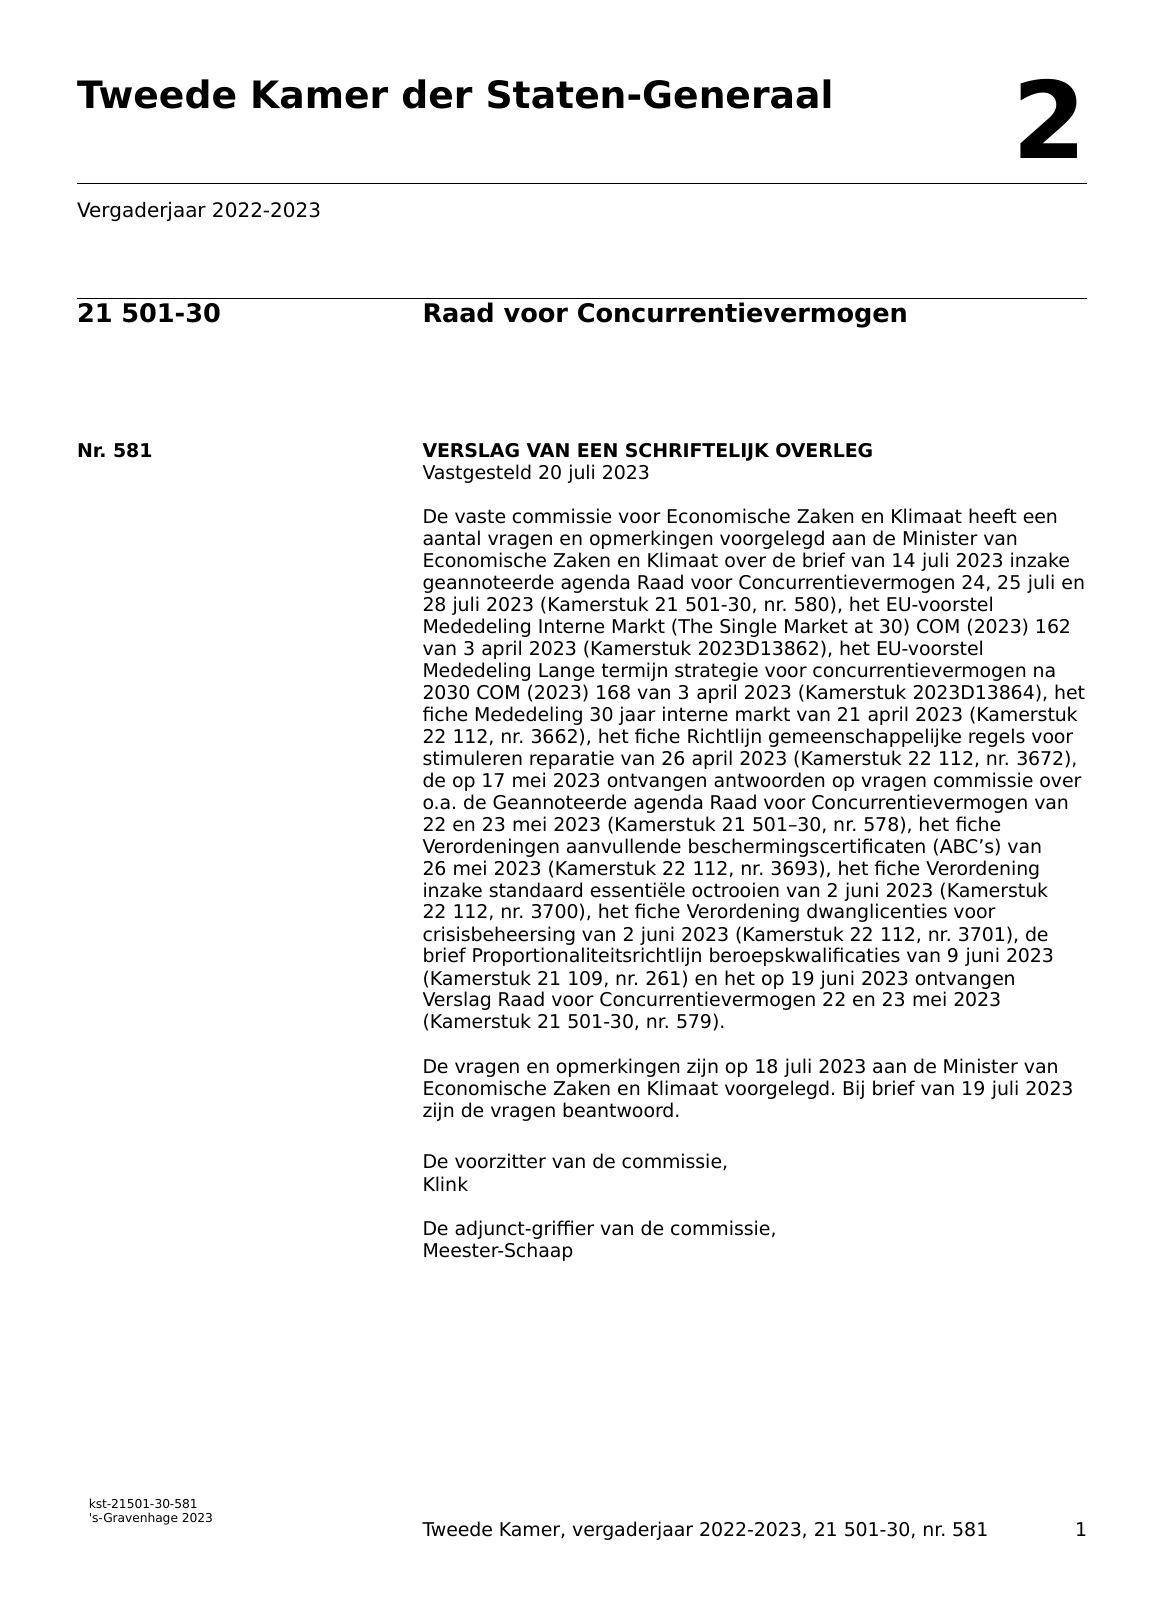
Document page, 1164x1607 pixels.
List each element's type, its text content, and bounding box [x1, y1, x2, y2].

text De vaste commissie voor Economische Zaken en Klimaat heeft een aantal vragen en opmerkingen voorgelegd aan de Minister van Economische Zaken en Klimaat over de brief van 14 juli 2023 inzake geannoteerde agenda Raad voor Concurrentievermogen 24, 25 juli en 28 juli 2023 (Kamerstuk 21 501-30, nr. 580), het EU-voorstel Mededeling Interne Markt (The Single Market at 30) COM (2023) 162 van 3 april 2023 (Kamerstuk 2023D13862), het EU-voorstel Mededeling Lange termijn strategie voor concurrentievermogen na 2030 COM (2023) 168 van 3 april 2023 (Kamerstuk 2023D13864), het fiche Mededeling 30 jaar interne markt van 21 april 2023 (Kamerstuk 22 112, nr. 3662), het fiche Richtlijn gemeenschappelijke regels voor stimuleren reparatie van 26 april 2023 (Kamerstuk 22 112, nr. 3672), de op 17 mei 2023 ontvangen antwoorden op vragen commissie over o.a. de Geannoteerde agenda Raad voor Concurrentievermogen van 22 en 23 mei 2023 (Kamerstuk 21 501–30, nr. 578), het fiche Verordeningen aanvullende beschermingscertificaten (ABC’s) van 26 mei 2023 (Kamerstuk 22 112, nr. 3693), het fiche Verordening inzake standaard essentiële octrooien van 2 juni 2023 (Kamerstuk 22 112, nr. 3700), het fiche Verordening dwanglicenties voor crisisbeheersing van 2 juni 2023 (Kamerstuk 22 112, nr. 3701), de brief Proportionaliteitsrichtlijn beroepskwalificaties van 9 juni 2023 (Kamerstuk 21 109, nr. 261) en het op 19 juni 2023 ontvangen Verslag Raad voor Concurrentievermogen 22 en 23 mei 2023 (Kamerstuk 21 501-30, nr. 579). [422, 506, 1087, 1033]
subtitle 21 501-30 Raad voor Concurrentievermogen [77, 299, 1087, 329]
subtitle Nr. 581 VERSLAG VAN EEN SCHRIFTELIJK OVERLEG [77, 440, 1087, 462]
table_header 2 [886, 59, 1087, 183]
text kst-21501-30-581 [88, 1497, 323, 1511]
text De vragen en opmerkingen zijn op 18 juli 2023 aan de Minister van Economische Zaken en Klimaat voorgelegd. Bij brief van 19 juli 2023 zijn de vragen beantwoord. [422, 1056, 1087, 1121]
text Vastgesteld 20 juli 2023 [422, 462, 1087, 484]
text De adjunct-griffier van de commissie, Meester-Schaap [422, 1218, 1087, 1262]
table_cell Vergaderjaar 2022-2023 [77, 184, 1087, 298]
text 's-Gravenhage 2023 [88, 1511, 323, 1525]
table_header Tweede Kamer der Staten-Generaal [77, 59, 886, 183]
text De voorzitter van de commissie, Klink [422, 1151, 1087, 1195]
